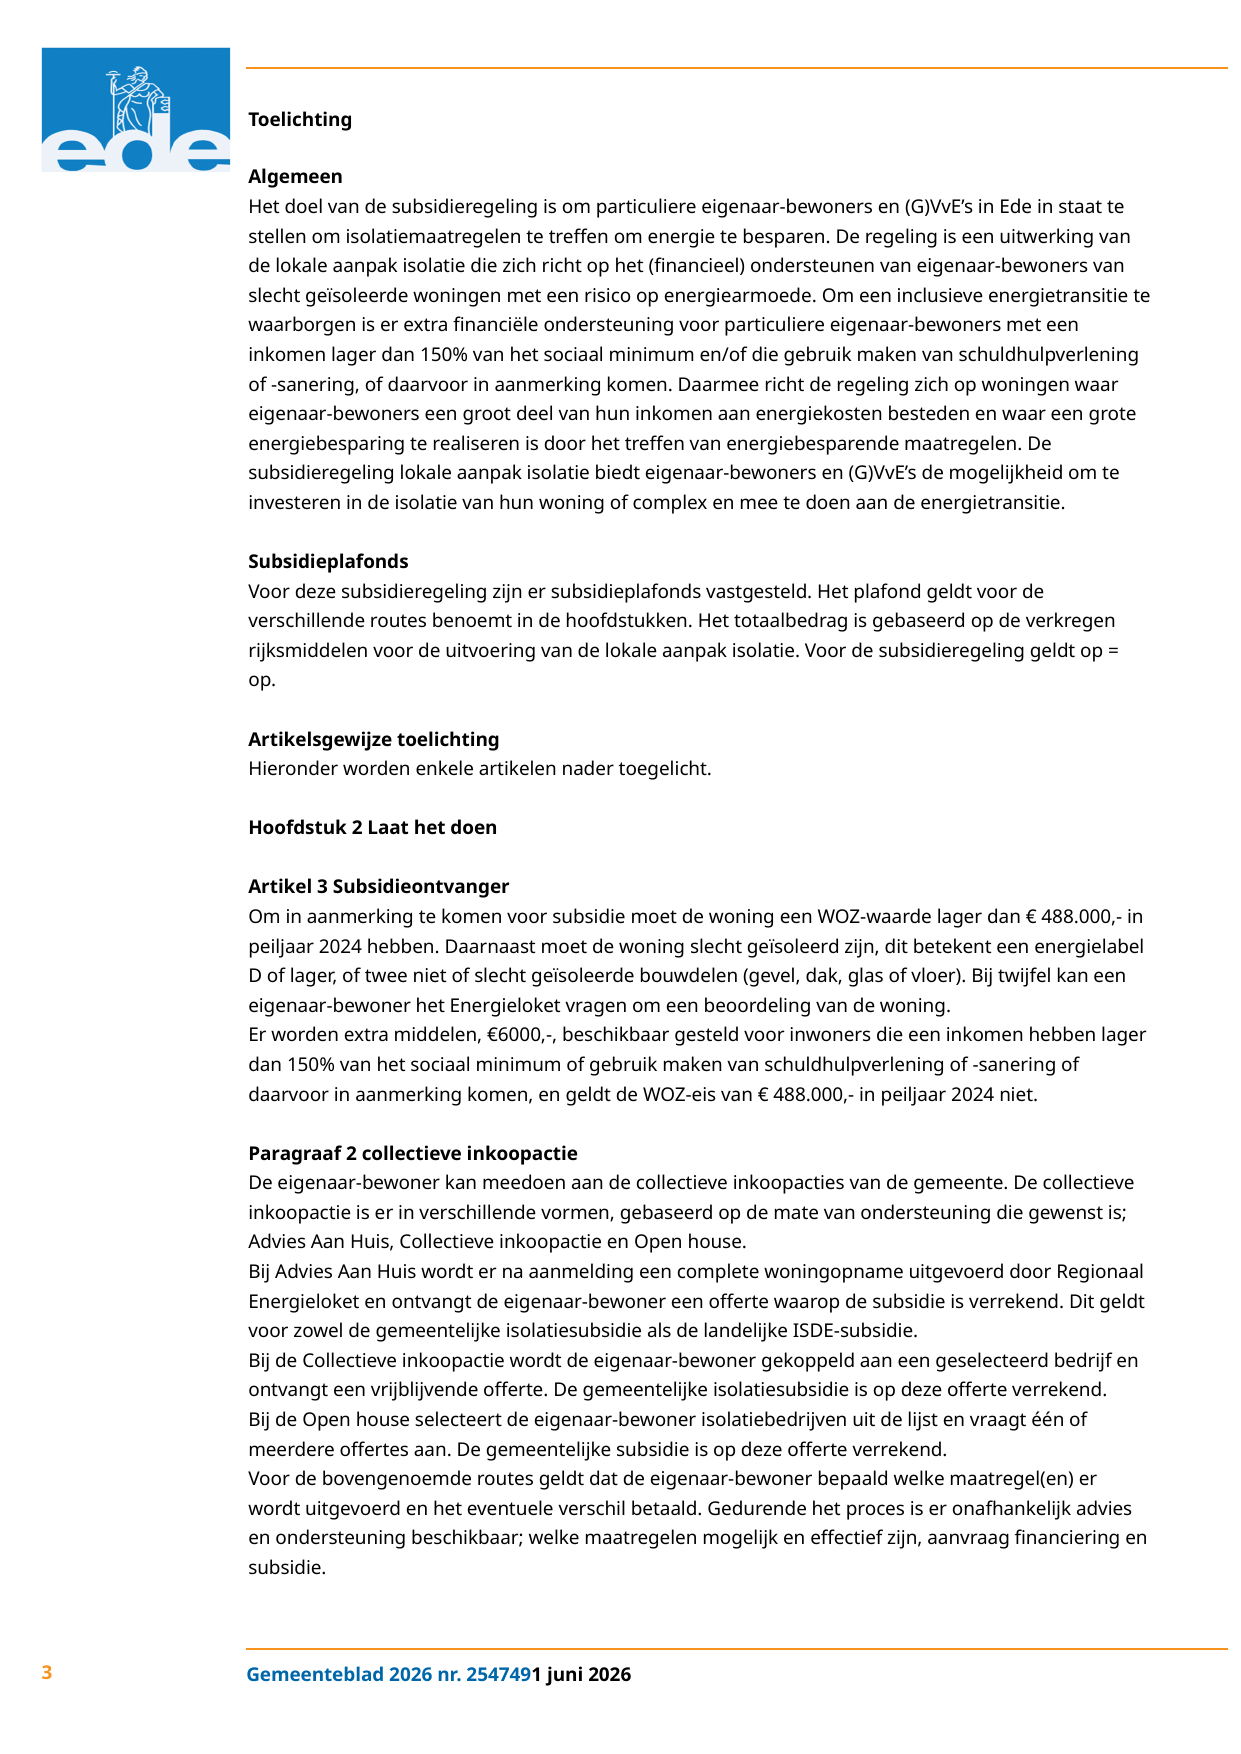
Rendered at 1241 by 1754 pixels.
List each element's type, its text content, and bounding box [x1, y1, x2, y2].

text Artikel 3 Subsidieontvanger [248, 874, 1152, 899]
text Algemeen [248, 164, 1152, 189]
text Paragraaf 2 collectieve inkoopactie [248, 1140, 1152, 1166]
text Het doel van de subsidieregeling is om particuliere eigenaar-bewoners en (G)VvE’s in Ede in staat te stellen om isolatiemaatregelen te treffen om energie te besparen. De regeling is een uitwerking van de lokale aanpak isolatie die zich richt op het (financieel) ondersteunen van eigenaar-bewoners van slecht geïsoleerde woningen met een risico op energiearmoede. Om een inclusieve energietransitie te waarborgen is er extra financiële ondersteuning voor particuliere eigenaar-bewoners met een inkomen lager dan 150% van het sociaal minimum en/of die gebruik maken van schuldhulpverlening of -sanering, of daarvoor in aanmerking komen. Daarmee richt de regeling zich op woningen waar eigenaar-bewoners een groot deel van hun inkomen aan energiekosten besteden en waar een grote energiebesparing te realiseren is door het treffen van energiebesparende maatregelen. De subsidieregeling lokale aanpak isolatie biedt eigenaar-bewoners en (G)VvE’s de mogelijkheid om te investeren in de isolatie van hun woning of complex en mee te doen aan de energietransitie. [248, 193, 1152, 515]
picture [41, 47, 231, 172]
text Voor de bovengenoemde routes geldt dat de eigenaar-bewoner bepaald welke maatregel(en) er wordt uitgevoerd en het eventuele verschil betaald. Gedurende het proces is er onafhankelijk advies en ondersteuning beschikbaar; welke maatregelen mogelijk en effectief zijn, aanvraag financiering en subsidie. [248, 1465, 1152, 1580]
text Hoofdstuk 2 Laat het doen [248, 814, 1152, 840]
text Toelichting [248, 95, 1152, 134]
text Bij Advies Aan Huis wordt er na aanmelding een complete woningopname uitgevoerd door Regionaal Energieloket en ontvangt de eigenaar-bewoner een offerte waarop de subsidie is verrekend. Dit geldt voor zowel de gemeentelijke isolatiesubsidie als de landelijke ISDE-subsidie. [248, 1258, 1152, 1343]
text Artikelsgewijze toelichting [248, 726, 1152, 751]
text Subsidieplafonds [248, 548, 1152, 574]
text Hieronder worden enkele artikelen nader toegelicht. [248, 755, 1152, 781]
text Voor deze subsidieregeling zijn er subsidieplafonds vastgesteld. Het plafond geldt voor de verschillende routes benoemt in de hoofdstukken. Het totaalbedrag is gebaseerd op de verkregen rijksmiddelen voor de uitvoering van de lokale aanpak isolatie. Voor de subsidieregeling geldt op = op. [248, 578, 1152, 692]
text Bij de Open house selecteert de eigenaar-bewoner isolatiebedrijven uit de lijst en vraagt één of meerdere offertes aan. De gemeentelijke subsidie is op deze offerte verrekend. [248, 1406, 1152, 1461]
text Er worden extra middelen, €6000,-, beschikbaar gesteld voor inwoners die een inkomen hebben lager dan 150% van het sociaal minimum of gebruik maken van schuldhulpverlening of -sanering of daarvoor in aanmerking komen, en geldt de WOZ-eis van € 488.000,- in peiljaar 2024 niet. [248, 1022, 1152, 1106]
text Bij de Collectieve inkoopactie wordt de eigenaar-bewoner gekoppeld aan een geselecteerd bedrijf en ontvangt een vrijblijvende offerte. De gemeentelijke isolatiesubsidie is op deze offerte verrekend. [248, 1347, 1152, 1402]
text Om in aanmerking te komen voor subsidie moet de woning een WOZ-waarde lager dan € 488.000,- in peiljaar 2024 hebben. Daarnaast moet de woning slecht geïsoleerd zijn, dit betekent een energielabel D of lager, of twee niet of slecht geïsoleerde bouwdelen (gevel, dak, glas of vloer). Bij twijfel kan een eigenaar-bewoner het Energieloket vragen om een beoordeling van de woning. [248, 903, 1152, 1018]
text De eigenaar-bewoner kan meedoen aan de collectieve inkoopacties van de gemeente. De collectieve inkoopactie is er in verschillende vormen, gebaseerd op de mate van ondersteuning die gewenst is; Advies Aan Huis, Collectieve inkoopactie en Open house. [248, 1169, 1152, 1254]
